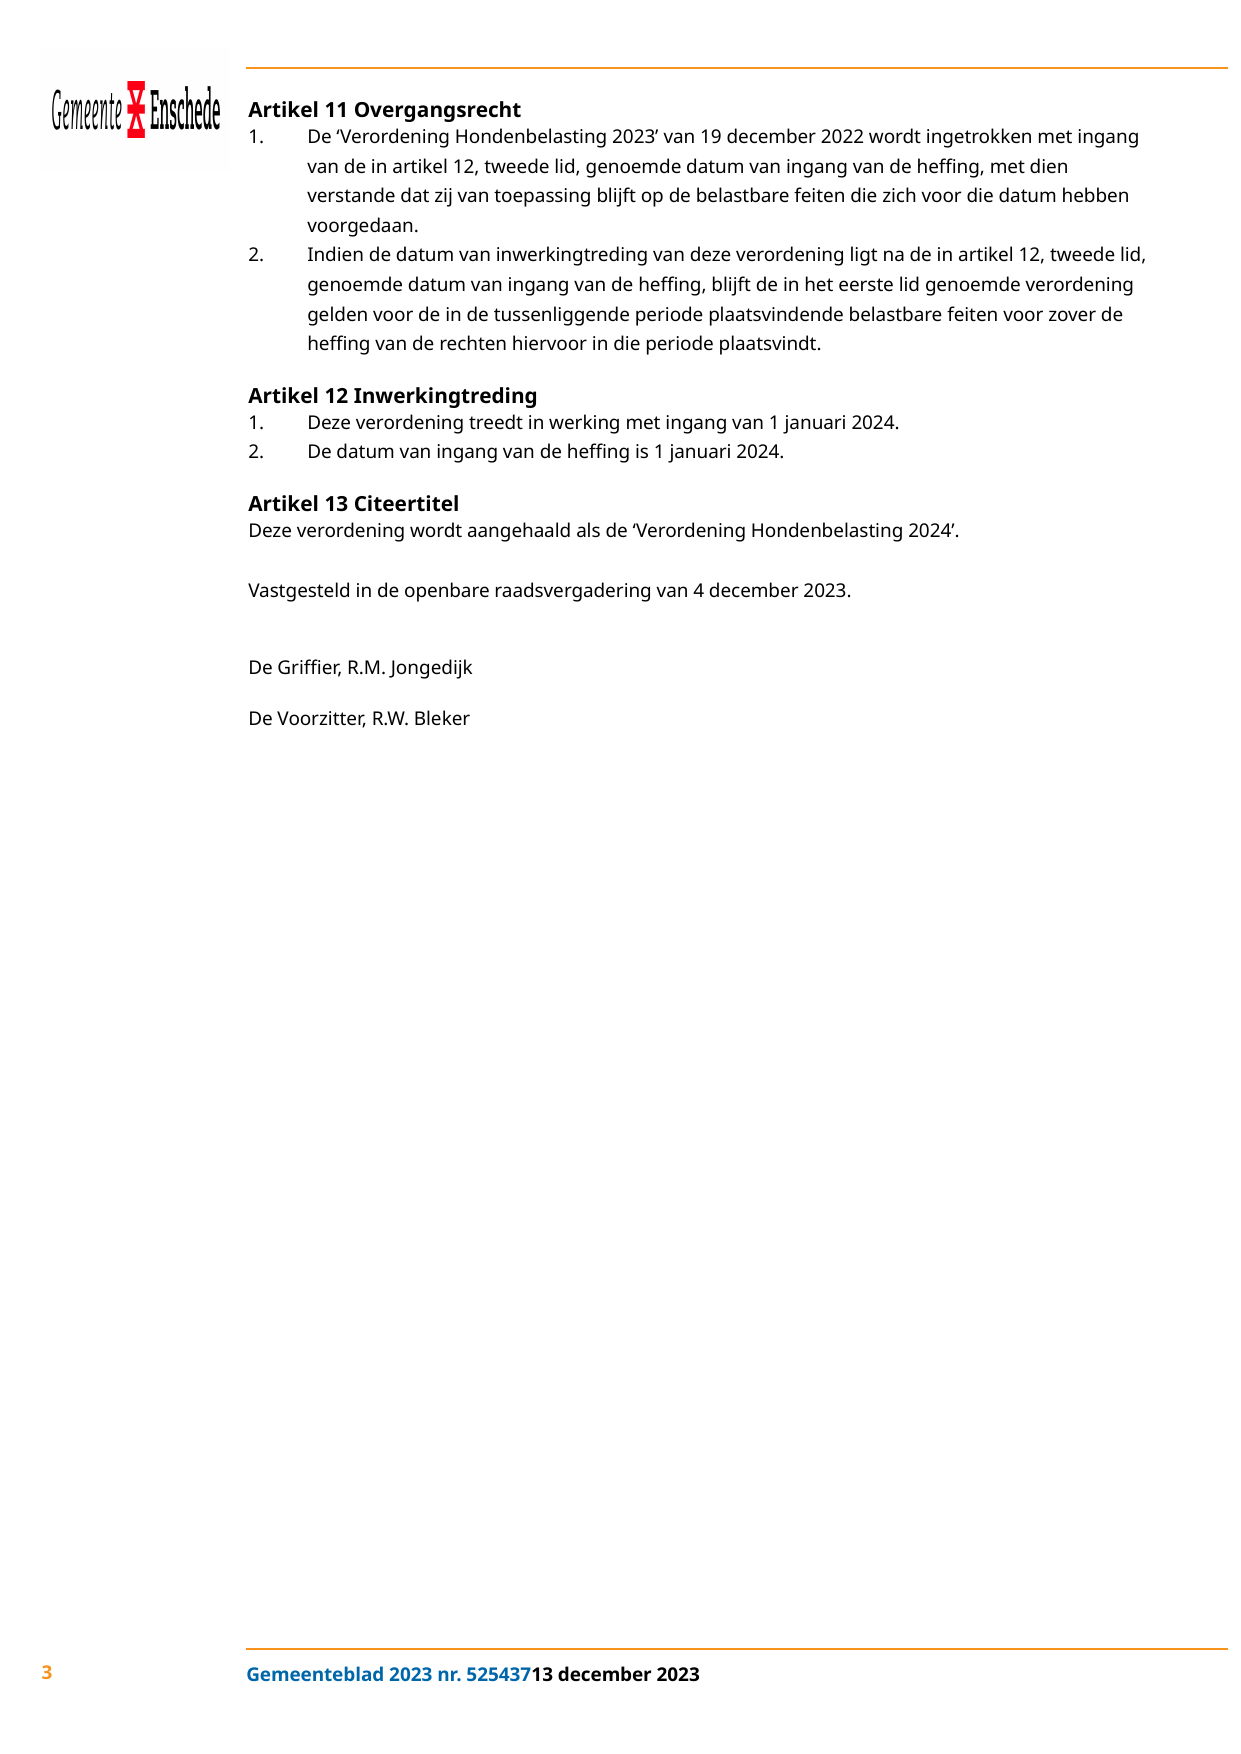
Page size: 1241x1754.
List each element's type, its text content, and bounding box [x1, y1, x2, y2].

picture [41, 47, 231, 172]
text Artikel 11 Overgangsrecht [248, 95, 1152, 123]
list De ‘Verordening Hondenbelasting 2023’ van 19 december 2022 wordt ingetrokken met ingang van de in artikel 12, tweede lid, genoemde datum van ingang van de heffing, met dien verstande dat zij van toepassing blijft op de belastbare feiten die zich voor die datum hebben voorgedaan. [248, 123, 1152, 238]
text Deze verordening wordt aangehaald als de ‘Verordening Hondenbelasting 2024’. [248, 518, 1152, 543]
text De Griffier, R.M. Jongedijk [248, 654, 1152, 680]
list Deze verordening treedt in werking met ingang van 1 januari 2024. [248, 409, 1152, 435]
text Artikel 13 Citeertitel [248, 489, 1152, 518]
text Artikel 12 Inwerkingtreding [248, 381, 1152, 409]
text Vastgesteld in de openbare raadsvergadering van 4 december 2023. [248, 577, 1152, 602]
text De Voorzitter, R.W. Bleker [248, 705, 1152, 731]
list De datum van ingang van de heffing is 1 januari 2024. [248, 439, 1152, 464]
list Indien de datum van inwerkingtreding van deze verordening ligt na de in artikel 12, tweede lid, genoemde datum van ingang van de heffing, blijft de in het eerste lid genoemde verordening gelden voor de in de tussenliggende periode plaatsvindende belastbare feiten voor zover de heffing van de rechten hiervoor in die periode plaatsvindt. [248, 242, 1152, 356]
